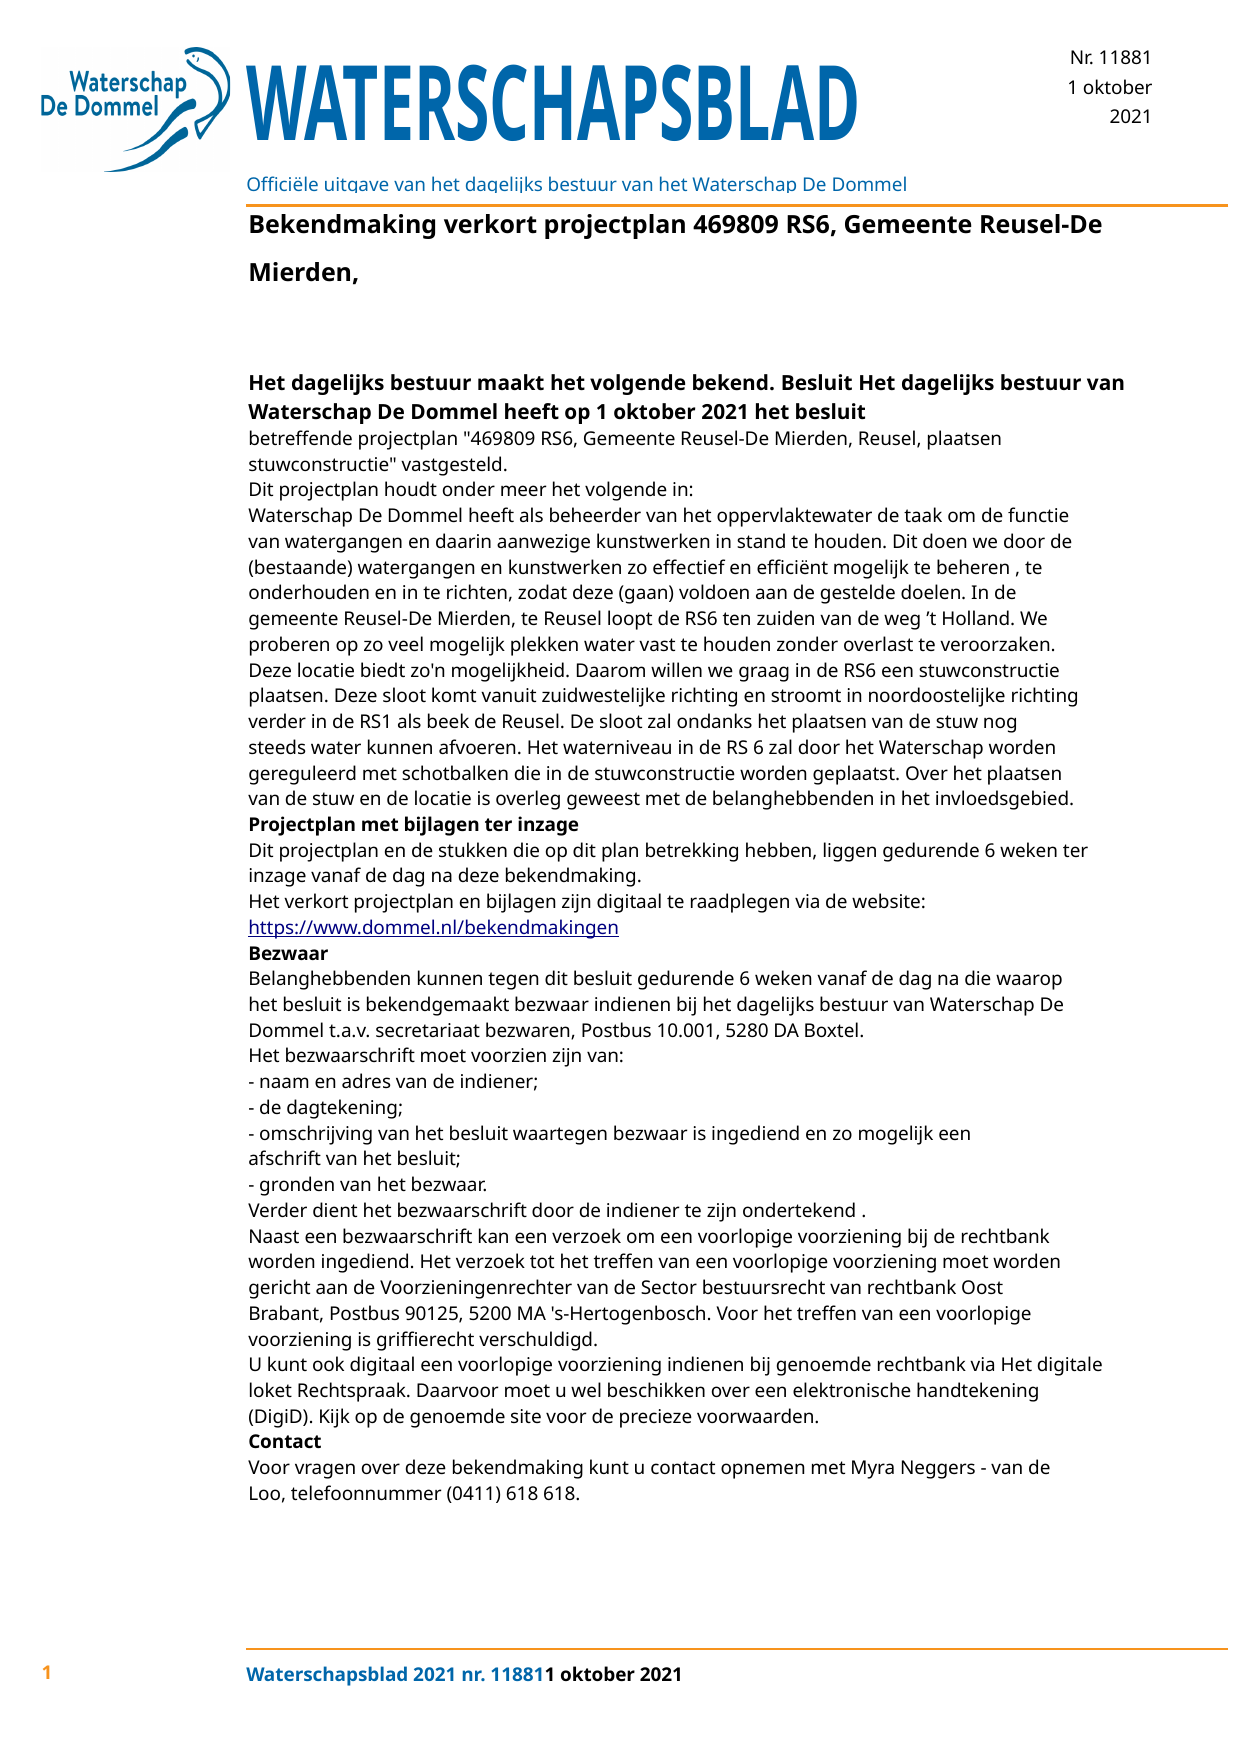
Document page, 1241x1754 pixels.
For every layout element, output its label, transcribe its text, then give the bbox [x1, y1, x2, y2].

text - de dagtekening; [248, 1094, 1152, 1120]
text Dit projectplan en de stukken die op dit plan betrekking hebben, liggen gedurende 6 weken ter [248, 837, 1152, 863]
text worden ingediend. Het verzoek tot het treffen van een voorlopige voorziening moet worden [248, 1248, 1152, 1274]
text U kunt ook digitaal een voorlopige voorziening indienen bij genoemde rechtbank via Het digitale [248, 1351, 1152, 1377]
text Naast een bezwaarschrift kan een verzoek om een voorlopige voorziening bij de rechtbank [248, 1223, 1152, 1248]
text gericht aan de Voorzieningenrechter van de Sector bestuursrecht van rechtbank Oost [248, 1274, 1152, 1300]
text - gronden van het bezwaar. [248, 1171, 1152, 1197]
text Waterschap De Dommel heeft als beheerder van het oppervlaktewater de taak om de functie [248, 502, 1152, 528]
text stuwconstructie" vastgesteld. [248, 451, 1152, 477]
text Dit projectplan houdt onder meer het volgende in: [248, 477, 1152, 502]
picture [45, 99, 51, 111]
text van watergangen en daarin aanwezige kunstwerken in stand te houden. Dit doen we door de [248, 528, 1152, 554]
text plaatsen. Deze sloot komt vanuit zuidwestelijke richting en stroomt in noordoostelijke richting [248, 682, 1152, 708]
text betreffende projectplan "469809 RS6, Gemeente Reusel-De Mierden, Reusel, plaatsen [248, 425, 1152, 451]
picture [41, 47, 231, 172]
text steeds water kunnen afvoeren. Het waterniveau in de RS 6 zal door het Waterschap worden [248, 734, 1152, 760]
text gemeente Reusel-De Mierden, te Reusel loopt de RS6 ten zuiden van de weg ’t Holland. We [248, 605, 1152, 631]
text voorziening is griffierecht verschuldigd. [248, 1326, 1152, 1351]
text loket Rechtspraak. Daarvoor moet u wel beschikken over een elektronische handtekening [248, 1377, 1152, 1403]
text van de stuw en de locatie is overleg geweest met de belanghebbenden in het invloedsgebied. [248, 785, 1152, 811]
text gereguleerd met schotbalken die in de stuwconstructie worden geplaatst. Over het plaatsen [248, 760, 1152, 785]
text https://www.dommel.nl/bekendmakingen [248, 914, 1152, 940]
picture [198, 118, 210, 131]
text - omschrijving van het besluit waartegen bezwaar is ingediend en zo mogelijk een [248, 1120, 1152, 1146]
text Projectplan met bijlagen ter inzage [248, 811, 1152, 837]
text Deze locatie biedt zo'n mogelijkheid. Daarom willen we graag in de RS6 een stuwconstructie [248, 657, 1152, 682]
text inzage vanaf de dag na deze bekendmaking. [248, 863, 1152, 888]
text onderhouden en in te richten, zodat deze (gaan) voldoen aan de gestelde doelen. In de [248, 579, 1152, 605]
text Voor vragen over deze bekendmaking kunt u contact opnemen met Myra Neggers - van de [248, 1454, 1152, 1480]
text Belanghebbenden kunnen tegen dit besluit gedurende 6 weken vanaf de dag na die waarop [248, 966, 1152, 991]
text (DigiD). Kijk op de genoemde site voor de precieze voorwaarden. [248, 1403, 1152, 1429]
text - naam en adres van de indiener; [248, 1068, 1152, 1094]
text Het dagelijks bestuur maakt het volgende bekend. Besluit Het dagelijks bestuur van Waterschap De Dommel heeft op 1 oktober 2021 het besluit [248, 368, 1152, 425]
text afschrift van het besluit; [248, 1146, 1152, 1171]
text Het bezwaarschrift moet voorzien zijn van: [248, 1043, 1152, 1068]
text Loo, telefoonnummer (0411) 618 618. [248, 1480, 1152, 1506]
text het besluit is bekendgemaakt bezwaar indienen bij het dagelijks bestuur van Waterschap De [248, 991, 1152, 1017]
text Dommel t.a.v. secretariaat bezwaren, Postbus 10.001, 5280 DA Boxtel. [248, 1017, 1152, 1043]
text verder in de RS1 als beek de Reusel. De sloot zal ondanks het plaatsen van de stuw nog [248, 708, 1152, 734]
picture [204, 47, 231, 76]
text (bestaande) watergangen en kunstwerken zo effectief en efficiënt mogelijk te beheren , te [248, 554, 1152, 579]
text Bezwaar [248, 940, 1152, 966]
text Het verkort projectplan en bijlagen zijn digitaal te raadplegen via de website: [248, 888, 1152, 914]
text Contact [248, 1429, 1152, 1454]
text Verder dient het bezwaarschrift door de indiener te zijn ondertekend . [248, 1197, 1152, 1223]
text proberen op zo veel mogelijk plekken water vast te houden zonder overlast te veroorzaken. [248, 631, 1152, 657]
text Brabant, Postbus 90125, 5200 MA 's-Hertogenbosch. Voor het treffen van een voorlopige [248, 1300, 1152, 1326]
text Bekendmaking verkort projectplan 469809 RS6, Gemeente Reusel-De Mierden, [248, 207, 1152, 288]
